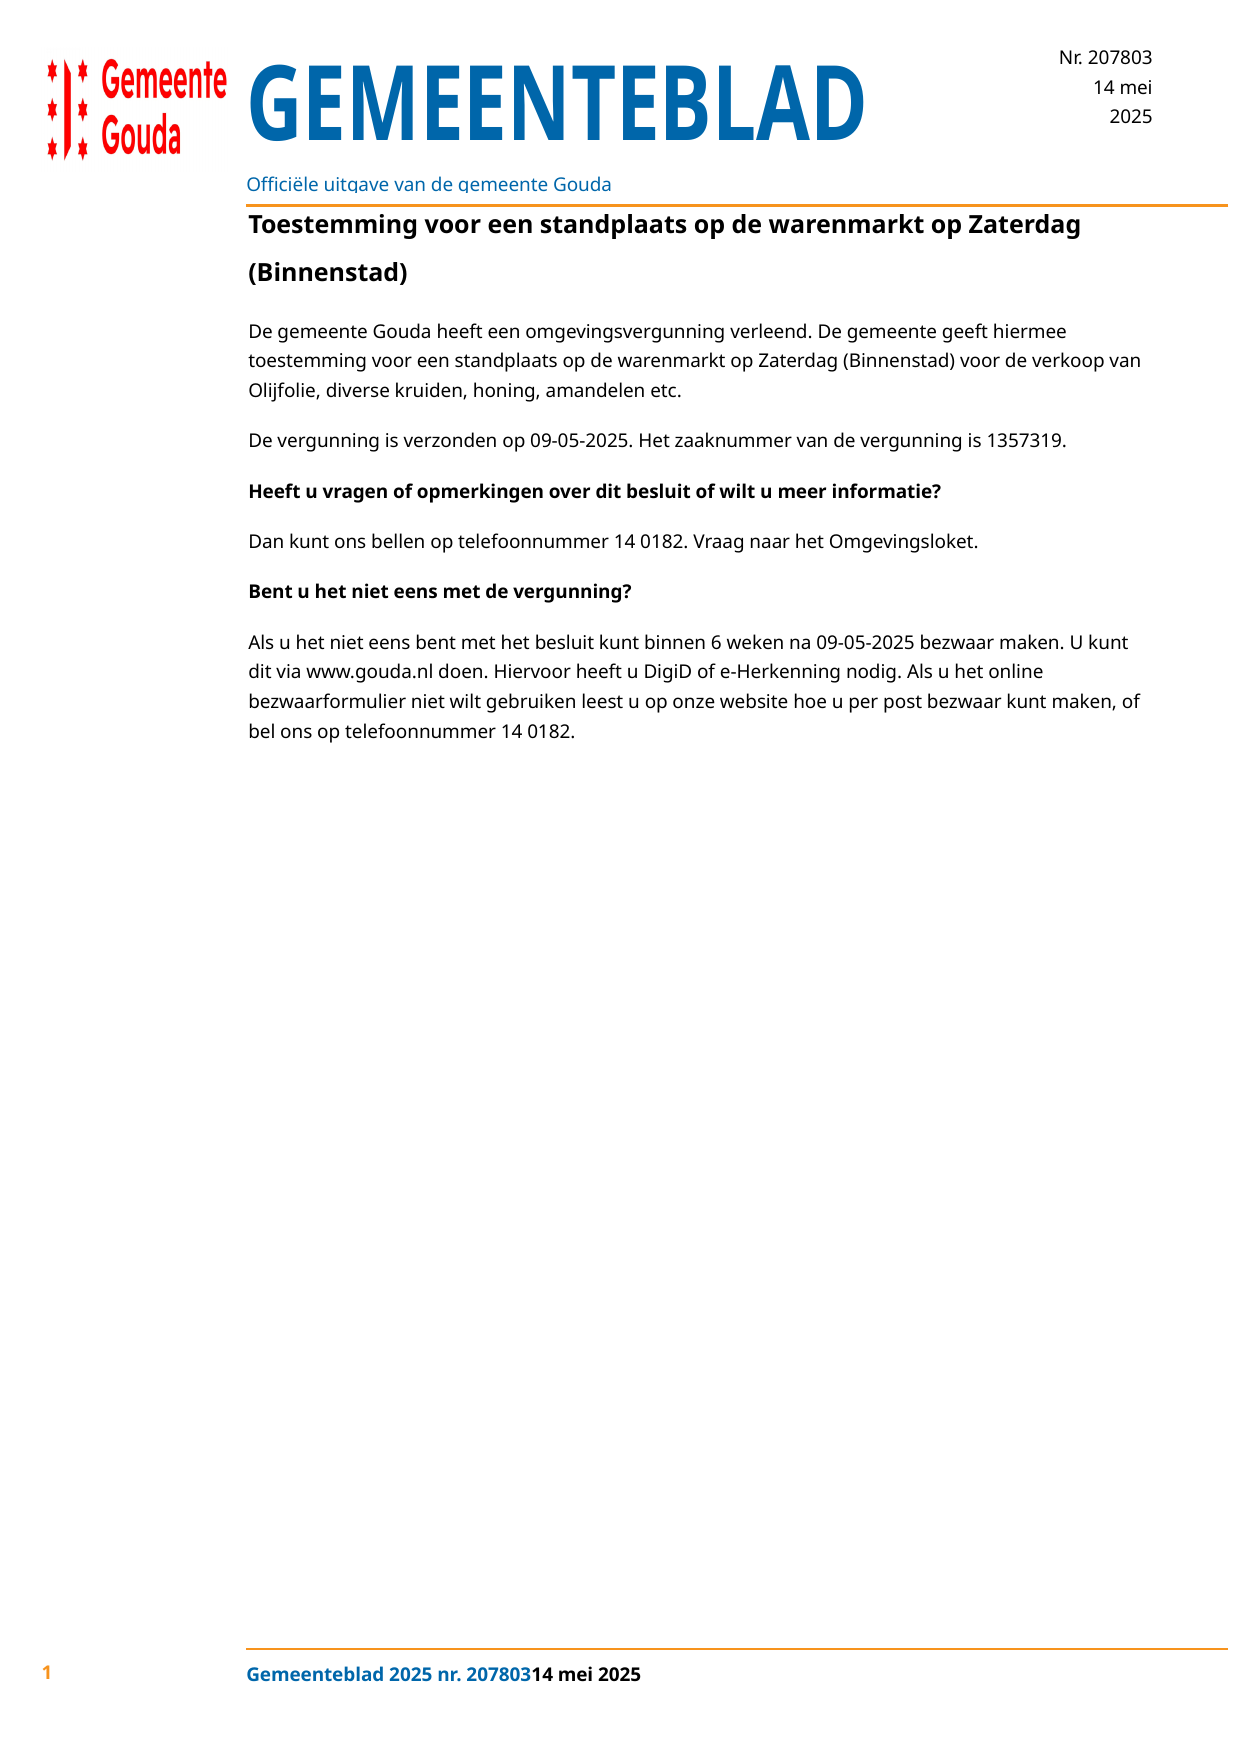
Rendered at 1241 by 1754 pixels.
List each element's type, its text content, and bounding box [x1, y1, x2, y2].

text De gemeente Gouda heeft een omgevingsvergunning verleend. De gemeente geeft hiermee toestemming voor een standplaats op de warenmarkt op Zaterdag (Binnenstad) voor de verkoop van Olijfolie, diverse kruiden, honing, amandelen etc. [248, 318, 1152, 403]
picture [41, 47, 231, 172]
text Heeft u vragen of opmerkingen over dit besluit of wilt u meer informatie? [248, 478, 1152, 504]
text Als u het niet eens bent met het besluit kunt binnen 6 weken na 09-05-2025 bezwaar maken. U kunt dit via www.gouda.nl doen. Hiervoor heeft u DigiD of e-Herkenning nodig. Als u het online bezwaarformulier niet wilt gebruiken leest u op onze website hoe u per post bezwaar kunt maken, of bel ons op telefoonnummer 14 0182. [248, 629, 1152, 744]
text De vergunning is verzonden op 09-05-2025. Het zaaknummer van de vergunning is 1357319. [248, 427, 1152, 453]
text Toestemming voor een standplaats op de warenmarkt op Zaterdag (Binnenstad) [248, 207, 1152, 288]
text Bent u het niet eens met de vergunning? [248, 579, 1152, 604]
text Dan kunt ons bellen op telefoonnummer 14 0182. Vraag naar het Omgevingsloket. [248, 528, 1152, 554]
